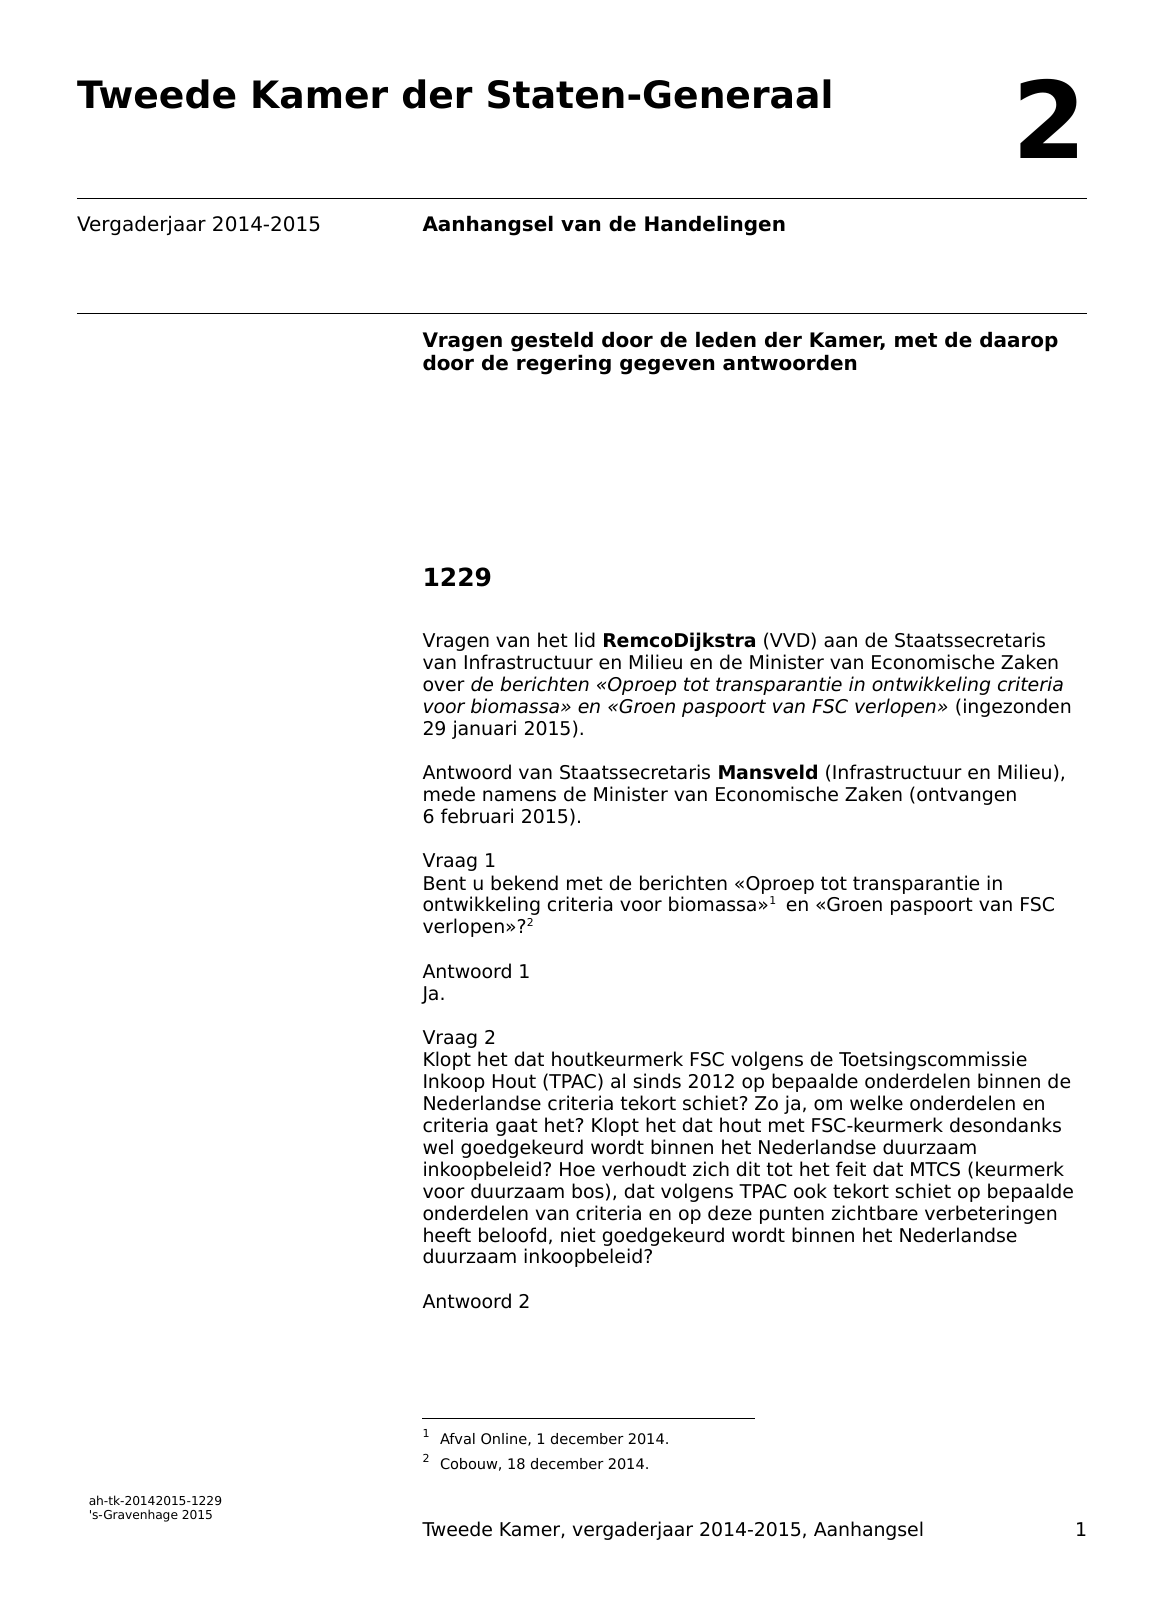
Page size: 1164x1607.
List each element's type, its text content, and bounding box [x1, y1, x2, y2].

text Cobouw, 18 december 2014. [422, 1452, 1087, 1474]
table_cell Vergaderjaar 2014-2015 [77, 199, 422, 313]
text Vraag 1 [422, 850, 1087, 872]
text Bent u bekend met de berichten «Oproep tot transparantie in ontwikkeling criteria voor biomassa» en «Groen paspoort van FSC verlopen»? [422, 872, 1087, 938]
text Antwoord van Staatssecretaris Mansveld (Infrastructuur en Milieu), mede namens de Minister van Economische Zaken (ontvangen 6 februari 2015). [422, 762, 1087, 828]
text 1229 [422, 563, 1087, 592]
text Vragen van het lid RemcoDijkstra (VVD) aan de Staatssecretaris van Infrastructuur en Milieu en de Minister van Economische Zaken over de berichten «Oproep tot transparantie in ontwikkeling criteria voor biomassa» en «Groen paspoort van FSC verlopen» (ingezonden 29 januari 2015). [422, 630, 1087, 740]
text ah-tk-20142015-1229 [88, 1494, 323, 1508]
table_header Tweede Kamer der Staten-Generaal [77, 59, 886, 198]
table_header 2 [886, 59, 1087, 198]
text Ja. [422, 982, 1087, 1004]
text Antwoord 1 [422, 961, 1087, 982]
text Vraag 2 [422, 1027, 1087, 1049]
table_cell [77, 314, 422, 375]
text 's-Gravenhage 2015 [88, 1508, 323, 1522]
text Klopt het dat houtkeurmerk FSC volgens de Toetsingscommissie Inkoop Hout (TPAC) al sinds 2012 op bepaalde onderdelen binnen de Nederlandse criteria tekort schiet? Zo ja, om welke onderdelen en criteria gaat het? Klopt het dat hout met FSC-keurmerk desondanks wel goedgekeurd wordt binnen het Nederlandse duurzaam inkoopbeleid? Hoe verhoudt zich dit tot het feit dat MTCS (keurmerk voor duurzaam bos), dat volgens TPAC ook tekort schiet op bepaalde onderdelen van criteria en op deze punten zichtbare verbeteringen heeft beloofd, niet goedgekeurd wordt binnen het Nederlandse duurzaam inkoopbeleid? [422, 1049, 1087, 1268]
table_cell Vragen gesteld door de leden der Kamer, met de daarop door de regering gegeven antwoorden [422, 314, 1087, 375]
table_cell Aanhangsel van de Handelingen [422, 199, 1087, 313]
text Antwoord 2 [422, 1291, 1087, 1313]
text Afval Online, 1 december 2014. [422, 1427, 1087, 1449]
